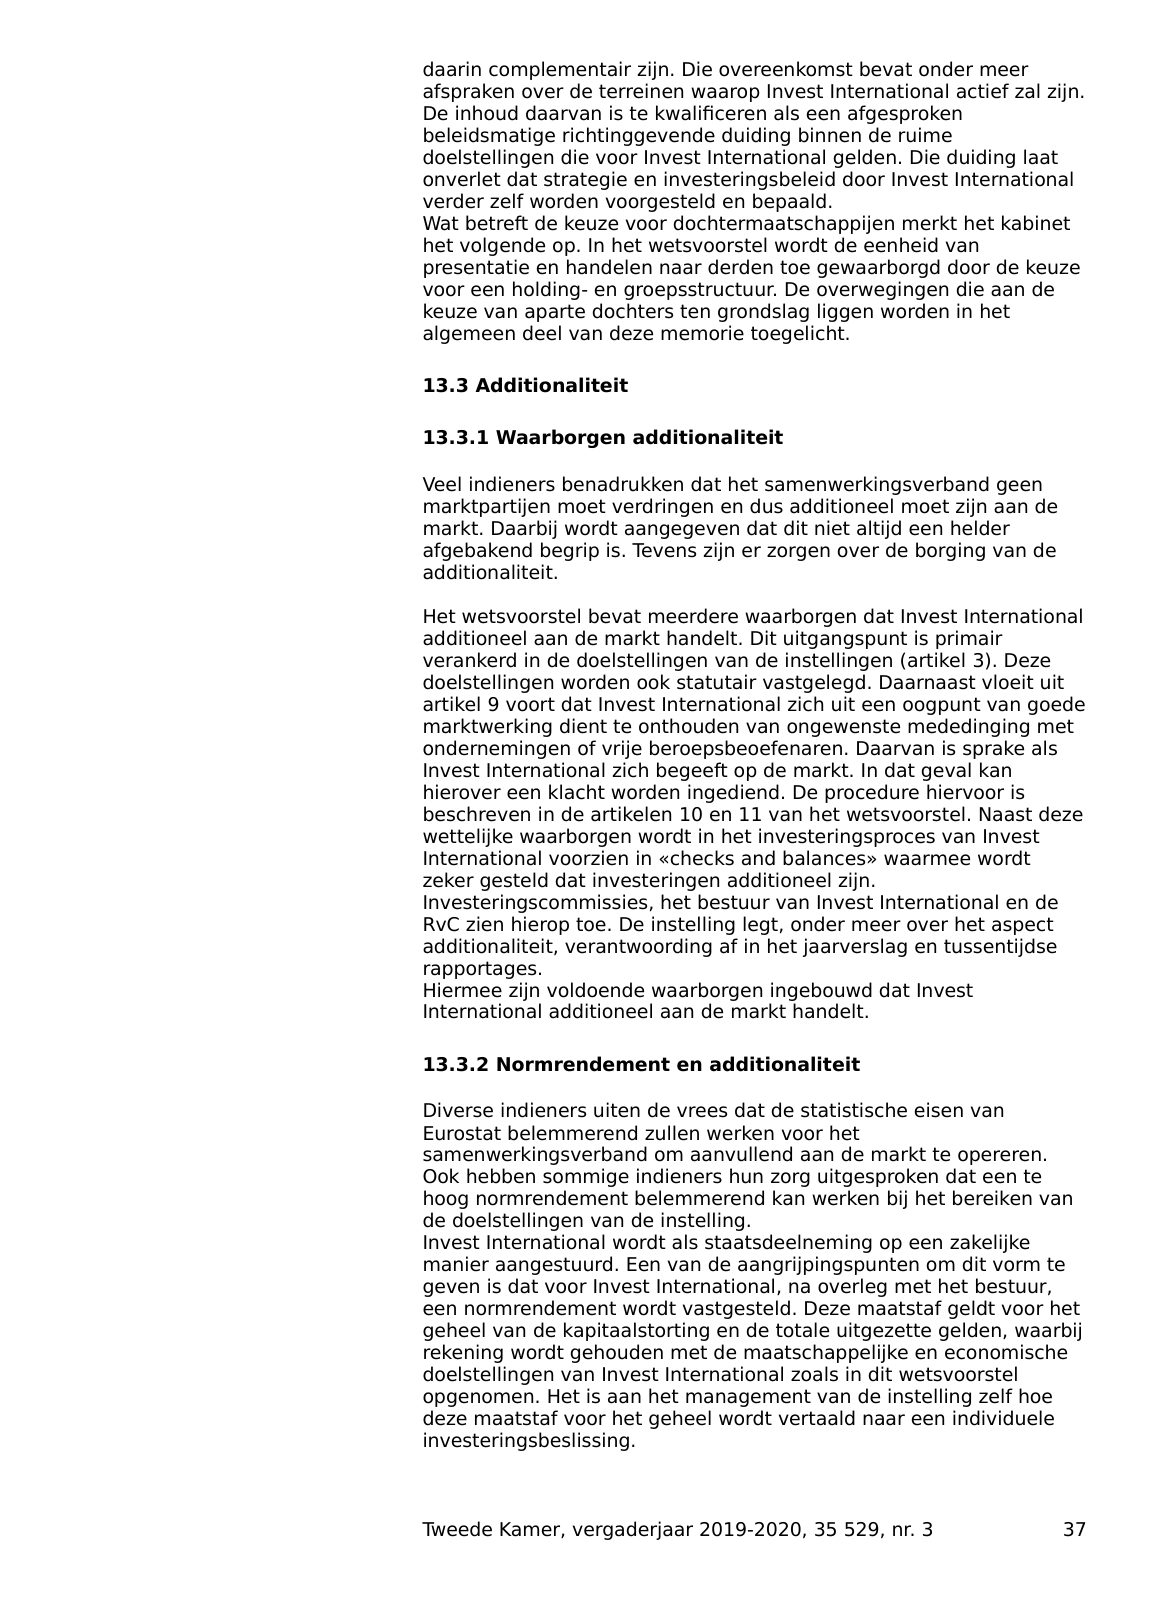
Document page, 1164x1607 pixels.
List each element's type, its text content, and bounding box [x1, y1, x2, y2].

text Het wetsvoorstel bevat meerdere waarborgen dat Invest International additioneel aan de markt handelt. Dit uitgangspunt is primair verankerd in de doelstellingen van de instellingen (artikel 3). Deze doelstellingen worden ook statutair vastgelegd. Daarnaast vloeit uit artikel 9 voort dat Invest International zich uit een oogpunt van goede marktwerking dient te onthouden van ongewenste mededinging met ondernemingen of vrije beroepsbeoefenaren. Daarvan is sprake als Invest International zich begeeft op de markt. In dat geval kan hierover een klacht worden ingediend. De procedure hiervoor is beschreven in de artikelen 10 en 11 van het wetsvoorstel. Naast deze wettelijke waarborgen wordt in het investeringsproces van Invest International voorzien in «checks and balances» waarmee wordt zeker gesteld dat investeringen additioneel zijn. Investeringscommissies, het bestuur van Invest International en de RvC zien hierop toe. De instelling legt, onder meer over het aspect additionaliteit, verantwoording af in het jaarverslag en tussentijdse rapportages. [422, 606, 1087, 979]
subtitle 13.3.2 Normrendement en additionaliteit [422, 1053, 1087, 1075]
subtitle 13.3 Additionaliteit [422, 375, 1087, 397]
text Invest International wordt als staatsdeelneming op een zakelijke manier aangestuurd. Een van de aangrijpingspunten om dit vorm te geven is dat voor Invest International, na overleg met het bestuur, een normrendement wordt vastgesteld. Deze maatstaf geldt voor het geheel van de kapitaalstorting en de totale uitgezette gelden, waarbij rekening wordt gehouden met de maatschappelijke en economische doelstellingen van Invest International zoals in dit wetsvoorstel opgenomen. Het is aan het management van de instelling zelf hoe deze maatstaf voor het geheel wordt vertaald naar een individuele investeringsbeslissing. [422, 1232, 1087, 1452]
text Wat betreft de keuze voor dochtermaatschappijen merkt het kabinet het volgende op. In het wetsvoorstel wordt de eenheid van presentatie en handelen naar derden toe gewaarborgd door de keuze voor een holding- en groepsstructuur. De overwegingen die aan de keuze van aparte dochters ten grondslag liggen worden in het algemeen deel van deze memorie toegelicht. [422, 213, 1087, 345]
text daarin complementair zijn. Die overeenkomst bevat onder meer afspraken over de terreinen waarop Invest International actief zal zijn. De inhoud daarvan is te kwalificeren als een afgesproken beleidsmatige richtinggevende duiding binnen de ruime doelstellingen die voor Invest International gelden. Die duiding laat onverlet dat strategie en investeringsbeleid door Invest International verder zelf worden voorgesteld en bepaald. [422, 59, 1087, 213]
text Hiermee zijn voldoende waarborgen ingebouwd dat Invest International additioneel aan de markt handelt. [422, 979, 1087, 1023]
subtitle 13.3.1 Waarborgen additionaliteit [422, 427, 1087, 449]
text Diverse indieners uiten de vrees dat de statistische eisen van Eurostat belemmerend zullen werken voor het samenwerkingsverband om aanvullend aan de markt te opereren. Ook hebben sommige indieners hun zorg uitgesproken dat een te hoog normrendement belemmerend kan werken bij het bereiken van de doelstellingen van de instelling. [422, 1100, 1087, 1232]
text Veel indieners benadrukken dat het samenwerkingsverband geen marktpartijen moet verdringen en dus additioneel moet zijn aan de markt. Daarbij wordt aangegeven dat dit niet altijd een helder afgebakend begrip is. Tevens zijn er zorgen over de borging van de additionaliteit. [422, 474, 1087, 584]
